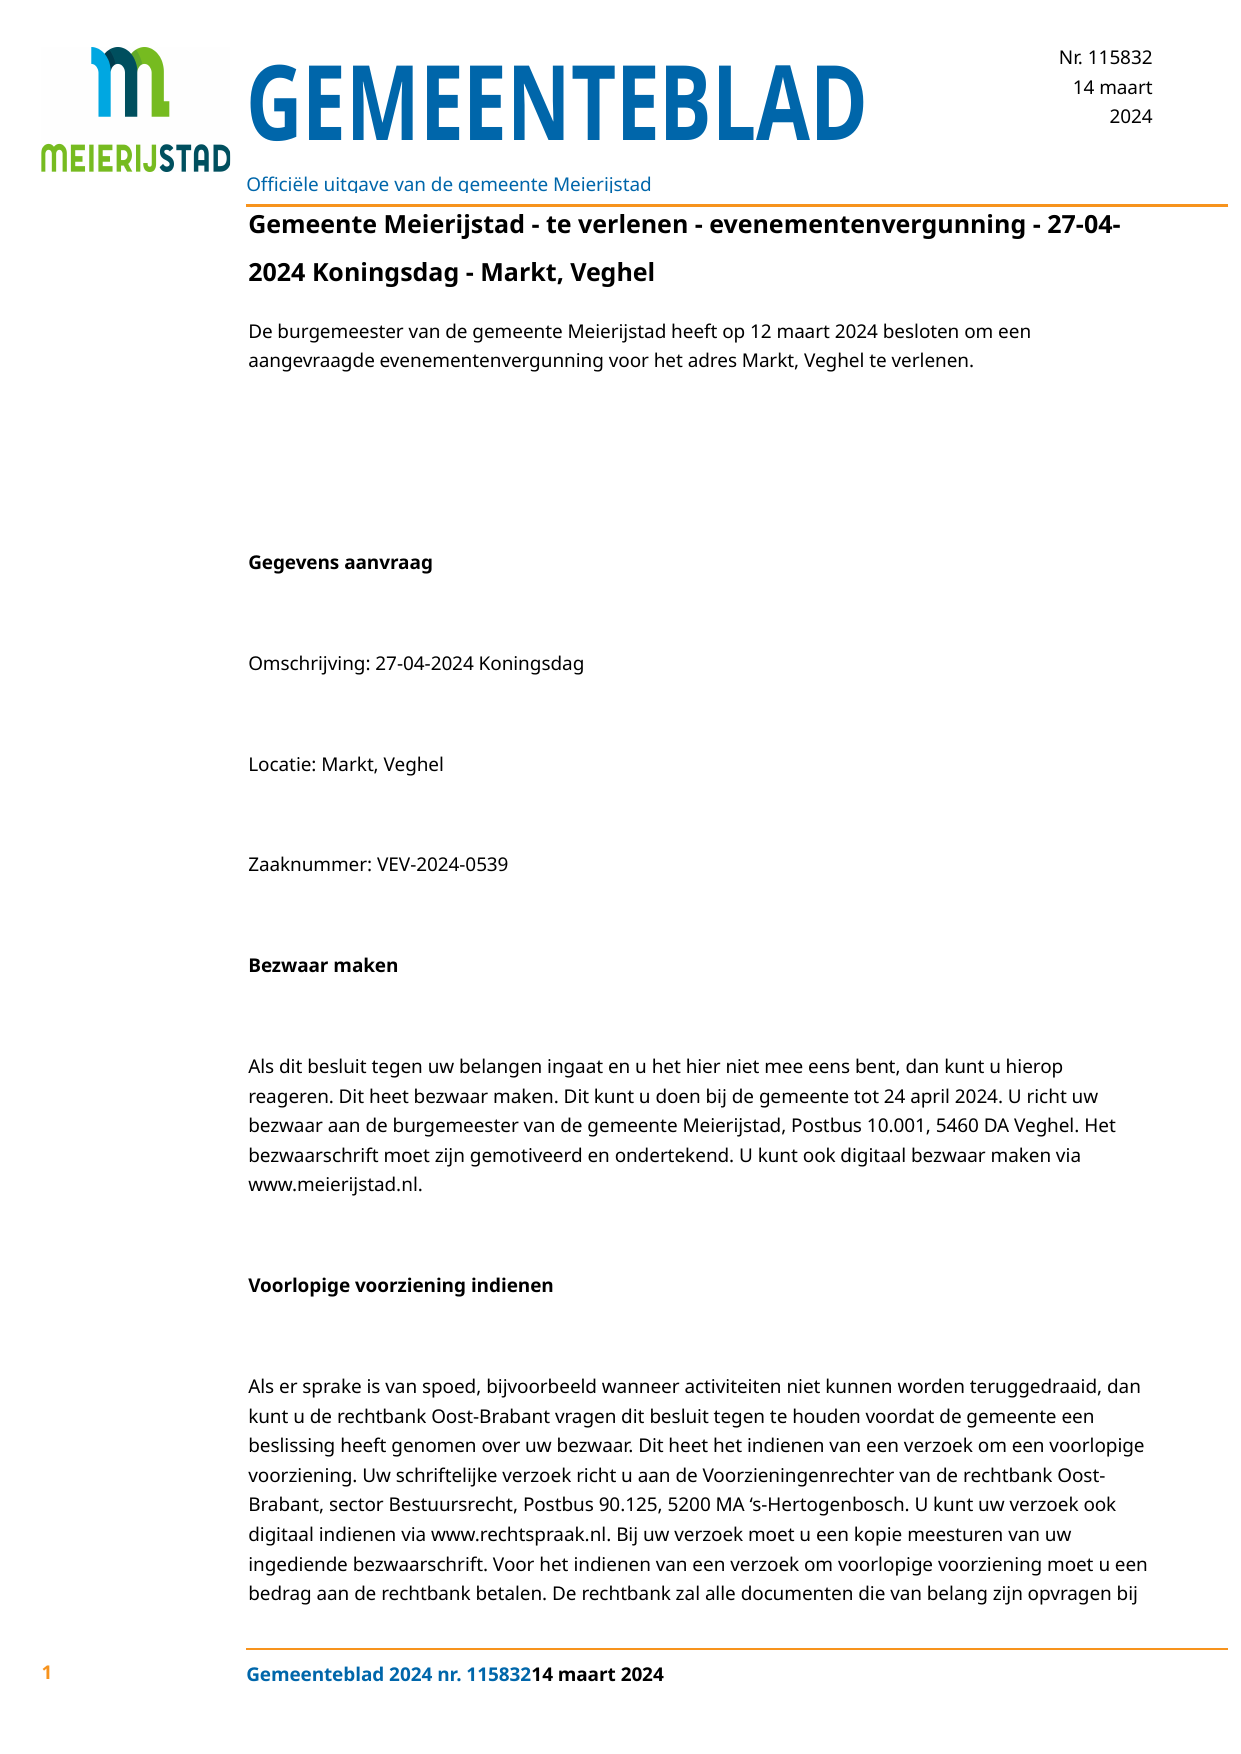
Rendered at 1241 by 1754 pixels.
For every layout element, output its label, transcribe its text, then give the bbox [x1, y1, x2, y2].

text De burgemeester van de gemeente Meierijstad heeft op 12 maart 2024 besloten om een aangevraagde evenementenvergunning voor het adres Markt, Veghel te verlenen. [248, 318, 1152, 373]
text Locatie: Markt, Veghel [248, 751, 1152, 777]
text Bezwaar maken [248, 952, 1152, 978]
picture [41, 47, 231, 172]
text Als er sprake is van spoed, bijvoorbeeld wanneer activiteiten niet kunnen worden teruggedraaid, dan kunt u de rechtbank Oost-Brabant vragen dit besluit tegen te houden voordat de gemeente een beslissing heeft genomen over uw bezwaar. Dit heet het indienen van een verzoek om een voorlopige voorziening. Uw schriftelijke verzoek richt u aan de Voorzieningenrechter van de rechtbank Oost-Brabant, sector Bestuursrecht, Postbus 90.125, 5200 MA ‘s-Hertogenbosch. U kunt uw verzoek ook digitaal indienen via www.rechtspraak.nl. Bij uw verzoek moet u een kopie meesturen van uw ingediende bezwaarschrift. Voor het indienen van een verzoek om voorlopige voorziening moet u een bedrag aan de rechtbank betalen. De rechtbank zal alle documenten die van belang zijn opvragen bij [248, 1373, 1152, 1606]
text Voorlopige voorziening indienen [248, 1272, 1152, 1298]
text Zaaknummer: VEV-2024-0539 [248, 852, 1152, 877]
text Als dit besluit tegen uw belangen ingaat en u het hier niet mee eens bent, dan kunt u hierop reageren. Dit heet bezwaar maken. Dit kunt u doen bij de gemeente tot 24 april 2024. U richt uw bezwaar aan de burgemeester van de gemeente Meierijstad, Postbus 10.001, 5460 DA Veghel. Het bezwaarschrift moet zijn gemotiveerd en ondertekend. U kunt ook digitaal bezwaar maken via www.meierijstad.nl. [248, 1053, 1152, 1197]
text Gegevens aanvraag [248, 549, 1152, 575]
text Gemeente Meierijstad - te verlenen - evenementenvergunning - 27-04-2024 Koningsdag - Markt, Veghel [248, 207, 1152, 288]
text Omschrijving: 27-04-2024 Koningsdag [248, 650, 1152, 676]
